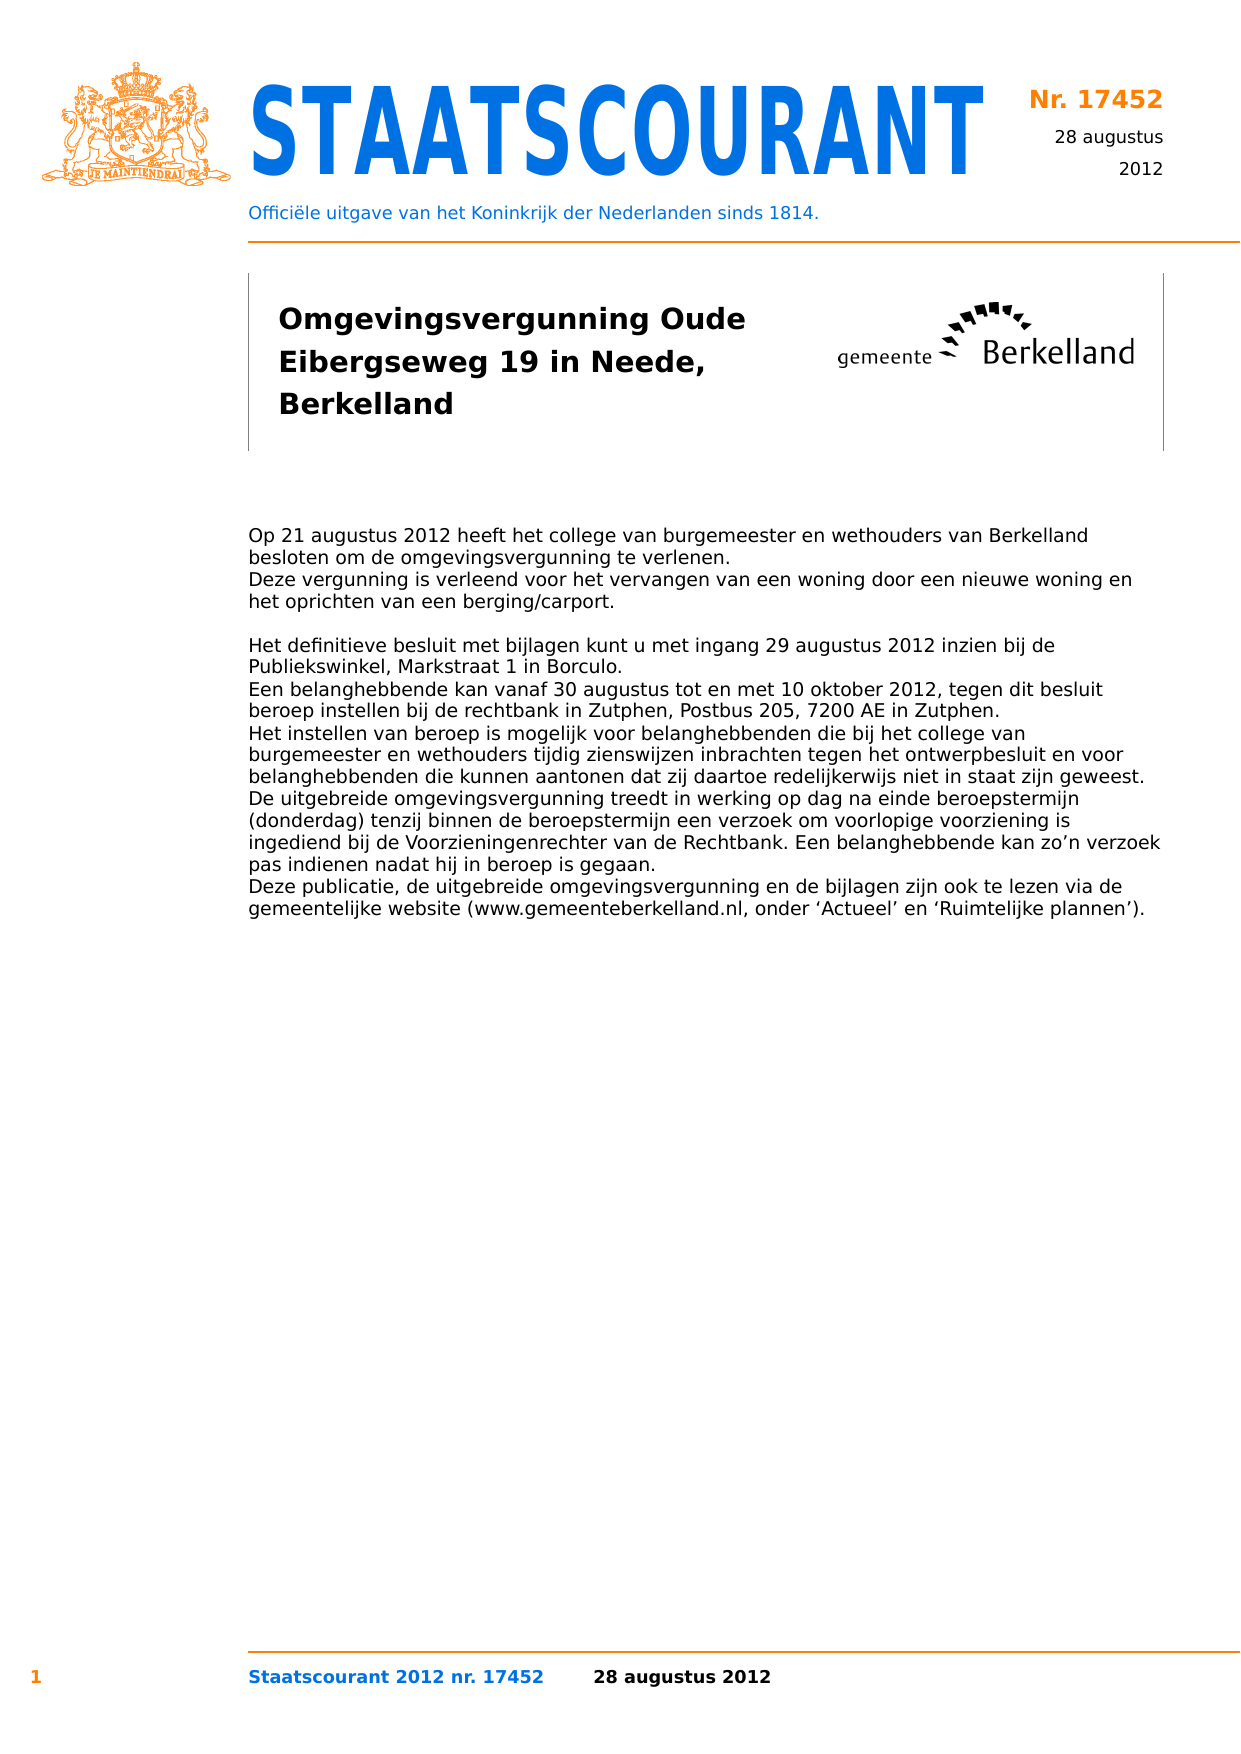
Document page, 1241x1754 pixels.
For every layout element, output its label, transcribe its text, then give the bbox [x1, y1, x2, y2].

table_header Nr. 17452 [998, 62, 1240, 121]
table_cell Officiële uitgave van het Koninkrijk der Nederlanden sinds 1814. [248, 203, 1240, 241]
text Deze vergunning is verleend voor het vervangen van een woning door een nieuwe woning en het oprichten van een berging/carport. [248, 569, 1163, 613]
picture [838, 302, 1134, 368]
text Het instellen van beroep is mogelijk voor belanghebbenden die bij het college van burgemeester en wethouders tijdig zienswijzen inbrachten tegen het ontwerpbesluit en voor belanghebbenden die kunnen aantonen dat zij daartoe redelijkerwijs niet in staat zijn geweest. De uitgebreide omgevingsvergunning treedt in werking op dag na einde beroepstermijn (donderdag) tenzij binnen de beroepstermijn een verzoek om voorlopige voorziening is ingediend bij de Voorzieningenrechter van de Rechtbank. Een belanghebbende kan zo’n verzoek pas indienen nadat hij in beroep is gegaan. [248, 722, 1163, 876]
text Een belanghebbende kan vanaf 30 augustus tot en met 10 oktober 2012, tegen dit besluit beroep instellen bij de rechtbank in Zutphen, Postbus 205, 7200 AE in Zutphen. [248, 678, 1163, 722]
table_cell 28 augustus [998, 121, 1240, 153]
text Deze publicatie, de uitgebreide omgevingsvergunning en de bijlagen zijn ook te lezen via de gemeentelijke website (www.gemeenteberkelland.nl, onder ‘Actueel’ en ‘Ruimtelijke plannen’). [248, 876, 1163, 920]
table_header STAATSCOURANT [248, 62, 998, 203]
table_header [25, 62, 248, 241]
table_cell 2012 [998, 153, 1240, 203]
subtitle Omgevingsvergunning Oude Eibergseweg 19 in Neede, Berkelland [249, 273, 1163, 451]
text Het definitieve besluit met bijlagen kunt u met ingang 29 augustus 2012 inzien bij de Publiekswinkel, Markstraat 1 in Borculo. [248, 634, 1163, 678]
picture [41, 62, 231, 186]
text Op 21 augustus 2012 heeft het college van burgemeester en wethouders van Berkelland besloten om de omgevingsvergunning te verlenen. [248, 525, 1163, 569]
